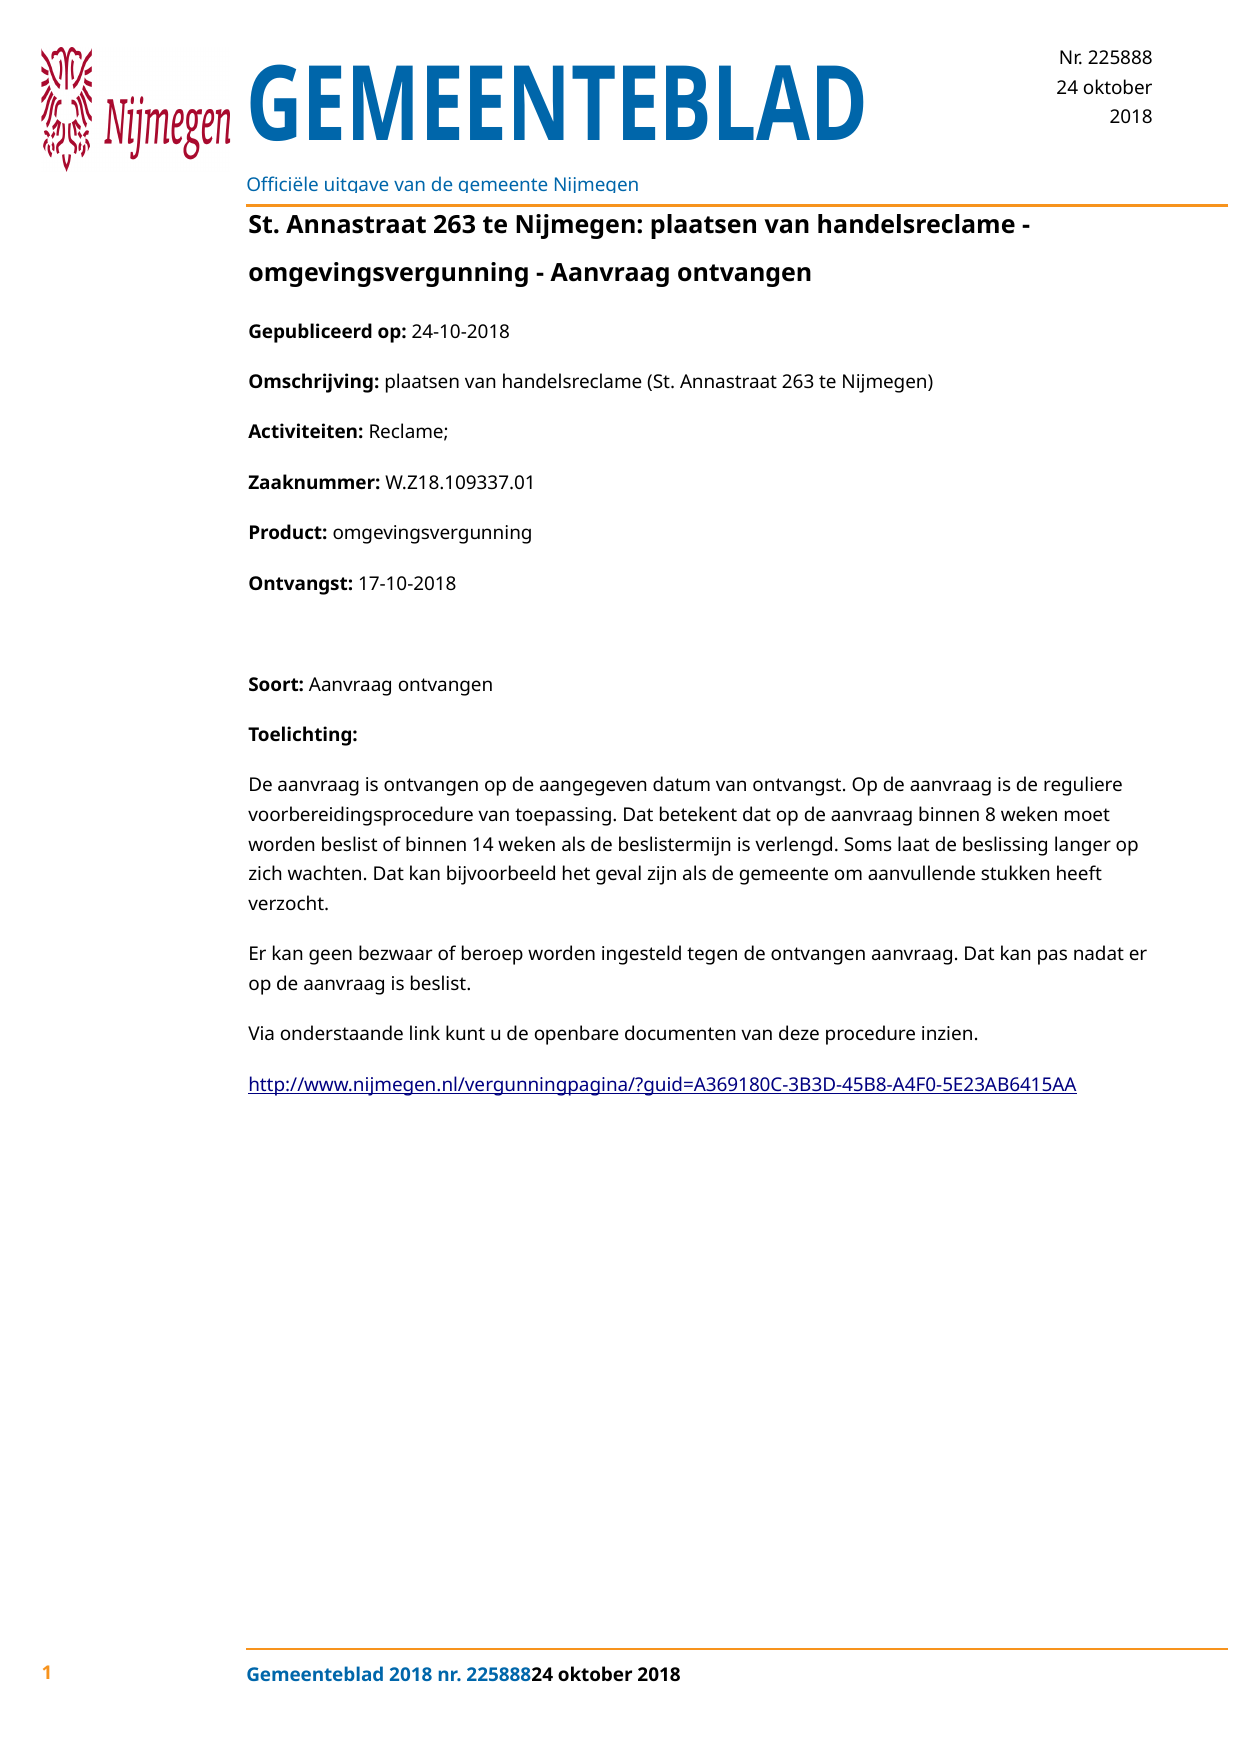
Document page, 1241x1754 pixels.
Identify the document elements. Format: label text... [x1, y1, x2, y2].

text St. Annastraat 263 te Nijmegen: plaatsen van handelsreclame - omgevingsvergunning - Aanvraag ontvangen [248, 207, 1152, 288]
text Er kan geen bezwaar of beroep worden ingesteld tegen de ontvangen aanvraag. Dat kan pas nadat er op de aanvraag is beslist. [248, 940, 1152, 996]
text Zaaknummer: W.Z18.109337.01 [248, 469, 1152, 495]
text Product: omgevingsvergunning [248, 519, 1152, 545]
text Gepubliceerd op: 24-10-2018 [248, 318, 1152, 344]
text http://www.nijmegen.nl/vergunningpagina/?guid=A369180C-3B3D-45B8-A4F0-5E23AB6415AA [248, 1071, 1152, 1097]
picture [41, 47, 231, 172]
text Soort: Aanvraag ontvangen [248, 671, 1152, 697]
text Toelichting: [248, 721, 1152, 747]
text De aanvraag is ontvangen op de aangegeven datum van ontvangst. Op de aanvraag is de reguliere voorbereidingsprocedure van toepassing. Dat betekent dat op de aanvraag binnen 8 weken moet worden beslist of binnen 14 weken als de beslistermijn is verlengd. Soms laat de beslissing langer op zich wachten. Dat kan bijvoorbeeld het geval zijn als de gemeente om aanvullende stukken heeft verzocht. [248, 772, 1152, 916]
text Ontvangst: 17-10-2018 [248, 570, 1152, 596]
text Omschrijving: plaatsen van handelsreclame (St. Annastraat 263 te Nijmegen) [248, 368, 1152, 394]
text Activiteiten: Reclame; [248, 419, 1152, 444]
text Via onderstaande link kunt u de openbare documenten van deze procedure inzien. [248, 1020, 1152, 1046]
